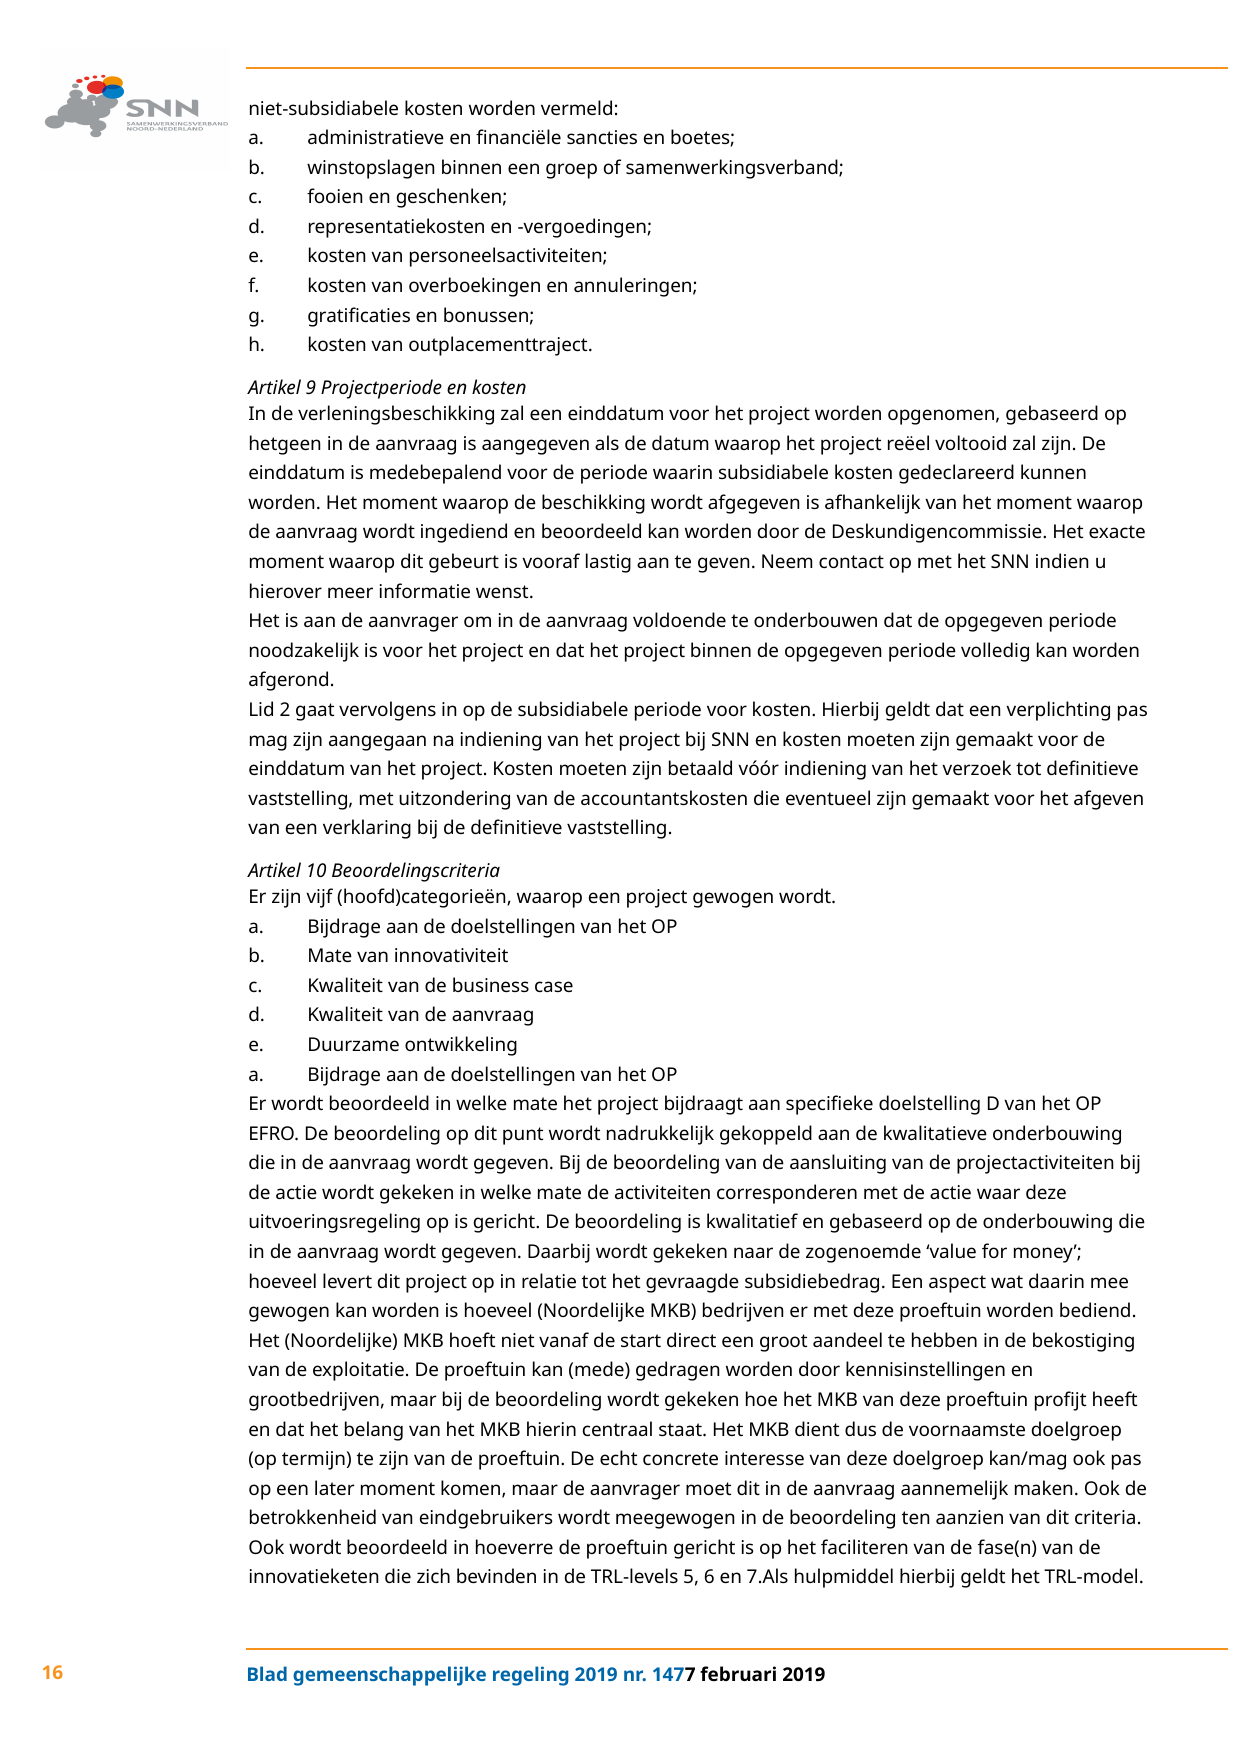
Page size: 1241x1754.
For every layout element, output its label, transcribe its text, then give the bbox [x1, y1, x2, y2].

list Kwaliteit van de aanvraag [248, 1002, 1152, 1027]
list winstopslagen binnen een groep of samenwerkingsverband; [248, 154, 1152, 180]
picture [41, 47, 231, 172]
text In de verleningsbeschikking zal een einddatum voor het project worden opgenomen, gebaseerd op hetgeen in de aanvraag is aangegeven als de datum waarop het project reëel voltooid zal zijn. De einddatum is medebepalend voor de periode waarin subsidiabele kosten gedeclareerd kunnen worden. Het moment waarop de beschikking wordt afgegeven is afhankelijk van het moment waarop de aanvraag wordt ingediend en beoordeeld kan worden door de Deskundigencommissie. Het exacte moment waarop dit gebeurt is vooraf lastig aan te geven. Neem contact op met het SNN indien u hierover meer informatie wenst. [248, 400, 1152, 603]
list administratieve en financiële sancties en boetes; [248, 124, 1152, 150]
text Artikel 9 Projectperiode en kosten [248, 374, 1152, 400]
text Er zijn vijf (hoofd)categorieën, waarop een project gewogen wordt. [248, 883, 1152, 909]
list Bijdrage aan de doelstellingen van het OP [248, 1061, 1152, 1087]
list kosten van personeelsactiviteiten; [248, 243, 1152, 268]
text Artikel 10 Beoordelingscriteria [248, 858, 1152, 883]
text Ook wordt beoordeeld in hoeverre de proeftuin gericht is op het faciliteren van de fase(n) van de innovatieketen die zich bevinden in de TRL-levels 5, 6 en 7.Als hulpmiddel hierbij geldt het TRL-model. [248, 1534, 1152, 1589]
list kosten van outplacementtraject. [248, 331, 1152, 357]
text Er wordt beoordeeld in welke mate het project bijdraagt aan specifieke doelstelling D van het OP EFRO. De beoordeling op dit punt wordt nadrukkelijk gekoppeld aan de kwalitatieve onderbouwing die in de aanvraag wordt gegeven. Bij de beoordeling van de aansluiting van de projectactiviteiten bij de actie wordt gekeken in welke mate de activiteiten corresponderen met de actie waar deze uitvoeringsregeling op is gericht. De beoordeling is kwalitatief en gebaseerd op de onderbouwing die in de aanvraag wordt gegeven. Daarbij wordt gekeken naar de zogenoemde ‘value for money’; hoeveel levert dit project op in relatie tot het gevraagde subsidiebedrag. Een aspect wat daarin mee gewogen kan worden is hoeveel (Noordelijke MKB) bedrijven er met deze proeftuin worden bediend. Het (Noordelijke) MKB hoeft niet vanaf de start direct een groot aandeel te hebben in de bekostiging van de exploitatie. De proeftuin kan (mede) gedragen worden door kennisinstellingen en grootbedrijven, maar bij de beoordeling wordt gekeken hoe het MKB van deze proeftuin profijt heeft en dat het belang van het MKB hierin centraal staat. Het MKB dient dus de voornaamste doelgroep (op termijn) te zijn van de proeftuin. De echt concrete interesse van deze doelgroep kan/mag ook pas op een later moment komen, maar de aanvrager moet dit in de aanvraag aannemelijk maken. Ook de betrokkenheid van eindgebruikers wordt meegewogen in de beoordeling ten aanzien van dit criteria. [248, 1090, 1152, 1530]
list gratificaties en bonussen; [248, 302, 1152, 328]
list fooien en geschenken; [248, 183, 1152, 209]
list Mate van innovativiteit [248, 942, 1152, 968]
list Duurzame ontwikkeling [248, 1031, 1152, 1057]
list Kwaliteit van de business case [248, 972, 1152, 998]
list representatiekosten en -vergoedingen; [248, 213, 1152, 239]
text Lid 2 gaat vervolgens in op de subsidiabele periode voor kosten. Hierbij geldt dat een verplichting pas mag zijn aangegaan na indiening van het project bij SNN en kosten moeten zijn gemaakt voor de einddatum van het project. Kosten moeten zijn betaald vóór indiening van het verzoek tot definitieve vaststelling, met uitzondering van de accountantskosten die eventueel zijn gemaakt voor het afgeven van een verklaring bij de definitieve vaststelling. [248, 696, 1152, 840]
list kosten van overboekingen en annuleringen; [248, 272, 1152, 298]
list Bijdrage aan de doelstellingen van het OP [248, 913, 1152, 939]
text niet-subsidiabele kosten worden vermeld: [248, 95, 1152, 121]
text Het is aan de aanvrager om in de aanvraag voldoende te onderbouwen dat de opgegeven periode noodzakelijk is voor het project en dat het project binnen de opgegeven periode volledig kan worden afgerond. [248, 607, 1152, 692]
